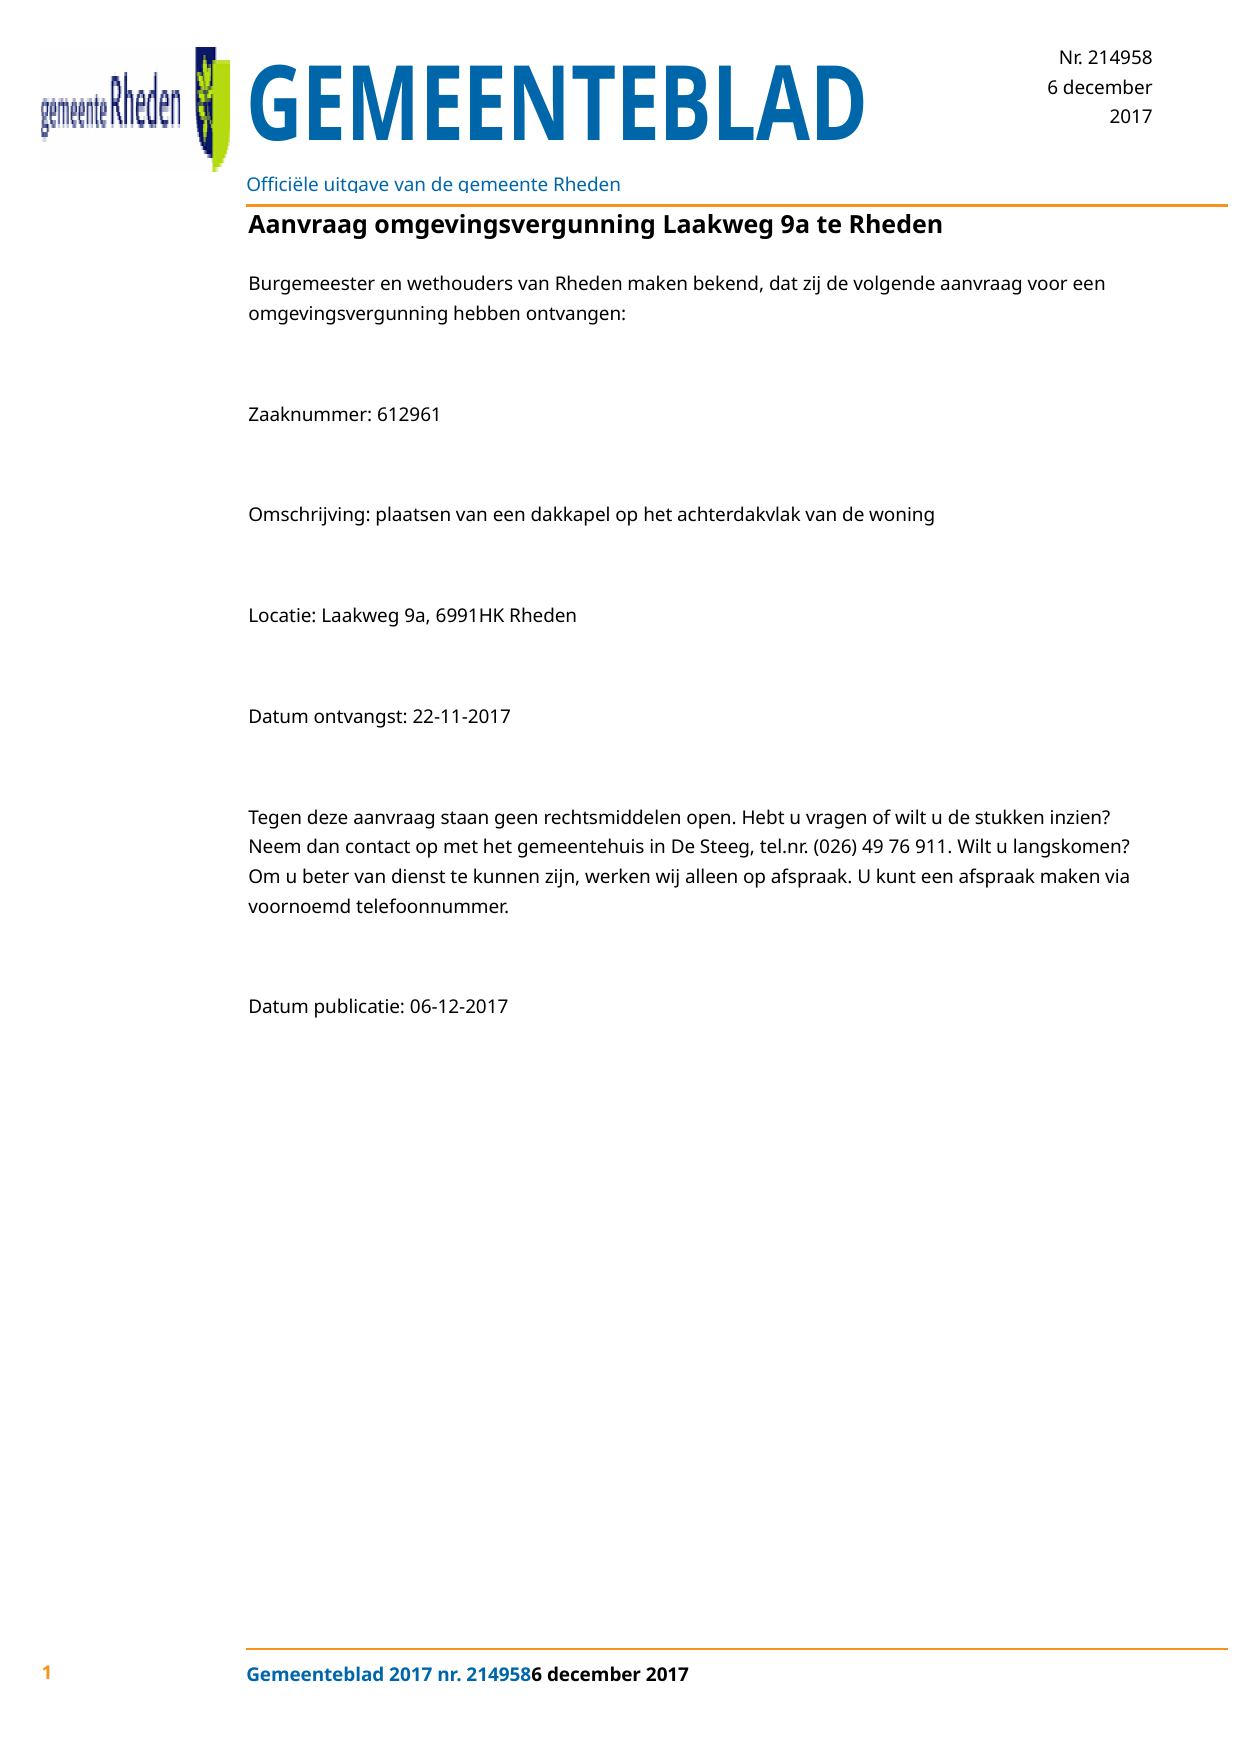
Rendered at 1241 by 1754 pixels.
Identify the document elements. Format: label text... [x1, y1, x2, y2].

text Tegen deze aanvraag staan geen rechtsmiddelen open. Hebt u vragen of wilt u de stukken inzien? Neem dan contact op met het gemeentehuis in De Steeg, tel.nr. (026) 49 76 911. Wilt u langskomen? Om u beter van dienst te kunnen zijn, werken wij alleen op afspraak. U kunt een afspraak maken via voornoemd telefoonnummer. [248, 804, 1152, 918]
text Aanvraag omgevingsvergunning Laakweg 9a te Rheden [248, 207, 1152, 241]
text Datum publicatie: 06-12-2017 [248, 994, 1152, 1019]
text Omschrijving: plaatsen van een dakkapel op het achterdakvlak van de woning [248, 502, 1152, 527]
text Zaaknummer: 612961 [248, 401, 1152, 426]
text Locatie: Laakweg 9a, 6991HK Rheden [248, 602, 1152, 628]
text Burgemeester en wethouders van Rheden maken bekend, dat zij de volgende aanvraag voor een omgevingsvergunning hebben ontvangen: [248, 270, 1152, 326]
picture [41, 47, 231, 172]
text Datum ontvangst: 22-11-2017 [248, 703, 1152, 729]
